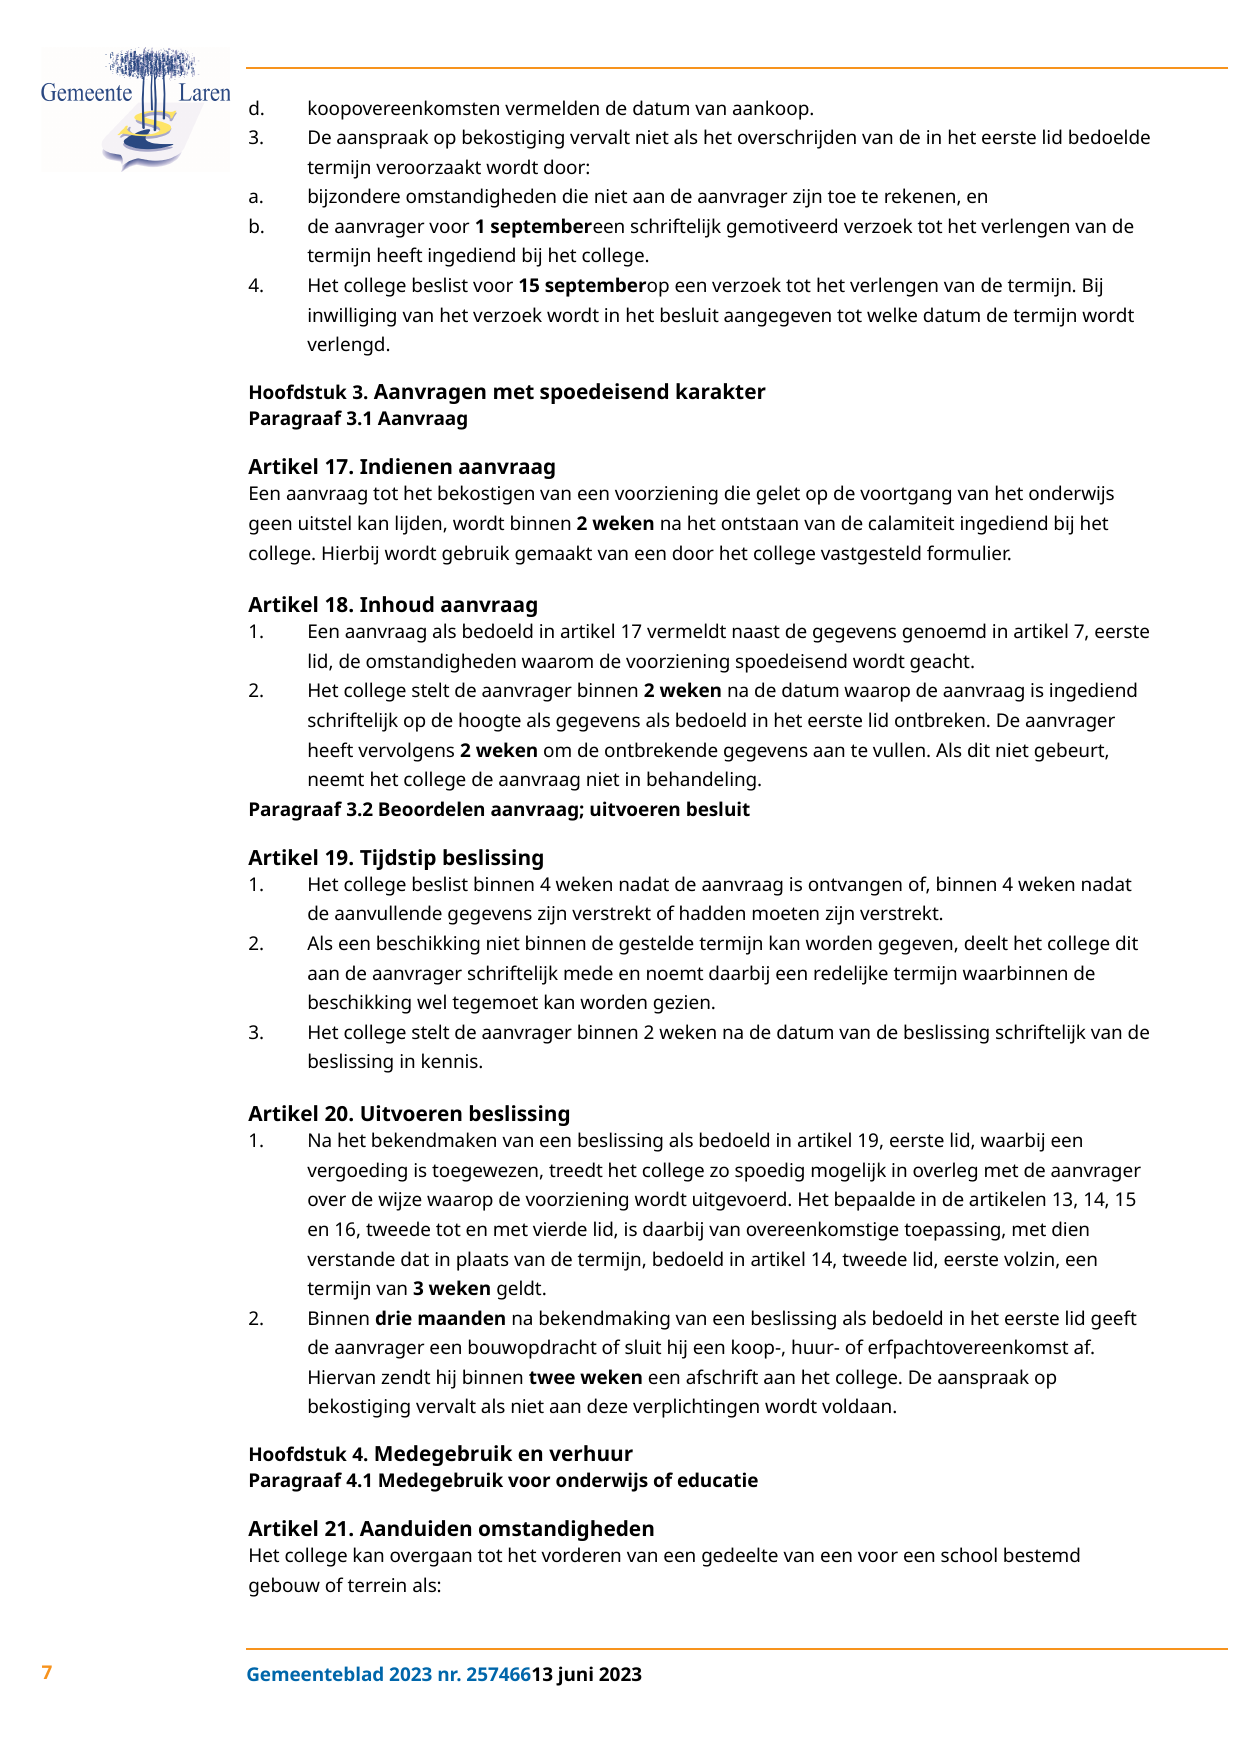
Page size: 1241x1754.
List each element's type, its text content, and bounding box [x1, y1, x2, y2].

list Het college stelt de aanvrager binnen 2 weken na de datum waarop de aanvraag is ingediend schriftelijk op de hoogte als gegevens als bedoeld in het eerste lid ontbreken. De aanvrager heeft vervolgens 2 weken om de ontbrekende gegevens aan te vullen. Als dit niet gebeurt, neemt het college de aanvraag niet in behandeling. [248, 678, 1152, 792]
list Een aanvraag als bedoeld in artikel 17 vermeldt naast de gegevens genoemd in artikel 7, eerste lid, de omstandigheden waarom de voorziening spoedeisend wordt geacht. [248, 618, 1152, 674]
list bijzondere omstandigheden die niet aan de aanvrager zijn toe te rekenen, en [248, 183, 1152, 209]
text Een aanvraag tot het bekostigen van een voorziening die gelet op de voortgang van het onderwijs geen uitstel kan lijden, wordt binnen 2 weken na het ontstaan van de calamiteit ingediend bij het college. Hierbij wordt gebruik gemaakt van een door het college vastgesteld formulier. [248, 481, 1152, 565]
list Het college beslist voor 15 septemberop een verzoek tot het verlengen van de termijn. Bij inwilliging van het verzoek wordt in het besluit aangegeven tot welke datum de termijn wordt verlengd. [248, 272, 1152, 357]
text Paragraaf 3.2 Beoordelen aanvraag; uitvoeren besluit [248, 796, 1152, 822]
list Binnen drie maanden na bekendmaking van een beslissing als bedoeld in het eerste lid geeft de aanvrager een bouwopdracht of sluit hij een koop-, huur- of erfpachtovereenkomst af. Hiervan zendt hij binnen twee weken een afschrift aan het college. De aanspraak op bekostiging vervalt als niet aan deze verplichtingen wordt voldaan. [248, 1305, 1152, 1419]
list de aanvrager voor 1 septembereen schriftelijk gemotiveerd verzoek tot het verlengen van de termijn heeft ingediend bij het college. [248, 213, 1152, 268]
list Als een beschikking niet binnen de gestelde termijn kan worden gegeven, deelt het college dit aan de aanvrager schriftelijk mede en noemt daarbij een redelijke termijn waarbinnen de beschikking wel tegemoet kan worden gezien. [248, 930, 1152, 1015]
list Het college beslist binnen 4 weken nadat de aanvraag is ontvangen of, binnen 4 weken nadat de aanvullende gegevens zijn verstrekt of hadden moeten zijn verstrekt. [248, 871, 1152, 926]
text Artikel 18. Inhoud aanvraag [248, 590, 1152, 618]
picture [41, 47, 231, 172]
text Artikel 20. Uitvoeren beslissing [248, 1099, 1152, 1127]
text Artikel 21. Aanduiden omstandigheden [248, 1514, 1152, 1543]
list Na het bekendmaken van een beslissing als bedoeld in artikel 19, eerste lid, waarbij een vergoeding is toegewezen, treedt het college zo spoedig mogelijk in overleg met de aanvrager over de wijze waarop de voorziening wordt uitgevoerd. Het bepaalde in de artikelen 13, 14, 15 en 16, tweede tot en met vierde lid, is daarbij van overeenkomstige toepassing, met dien verstande dat in plaats van de termijn, bedoeld in artikel 14, tweede lid, eerste volzin, een termijn van 3 weken geldt. [248, 1127, 1152, 1301]
text Het college kan overgaan tot het vorderen van een gedeelte van een voor een school bestemd gebouw of terrein als: [248, 1543, 1152, 1598]
text Paragraaf 3.1 Aanvraag [248, 406, 1152, 431]
text Hoofdstuk 3. Aanvragen met spoedeisend karakter [248, 377, 1152, 406]
text Paragraaf 4.1 Medegebruik voor onderwijs of educatie [248, 1468, 1152, 1493]
list koopovereenkomsten vermelden de datum van aankoop. [248, 95, 1152, 121]
text Artikel 19. Tijdstip beslissing [248, 843, 1152, 871]
list De aanspraak op bekostiging vervalt niet als het overschrijden van de in het eerste lid bedoelde termijn veroorzaakt wordt door: [248, 124, 1152, 180]
text Artikel 17. Indienen aanvraag [248, 452, 1152, 481]
text Hoofdstuk 4. Medegebruik en verhuur [248, 1439, 1152, 1468]
list Het college stelt de aanvrager binnen 2 weken na de datum van de beslissing schriftelijk van de beslissing in kennis. [248, 1019, 1152, 1074]
